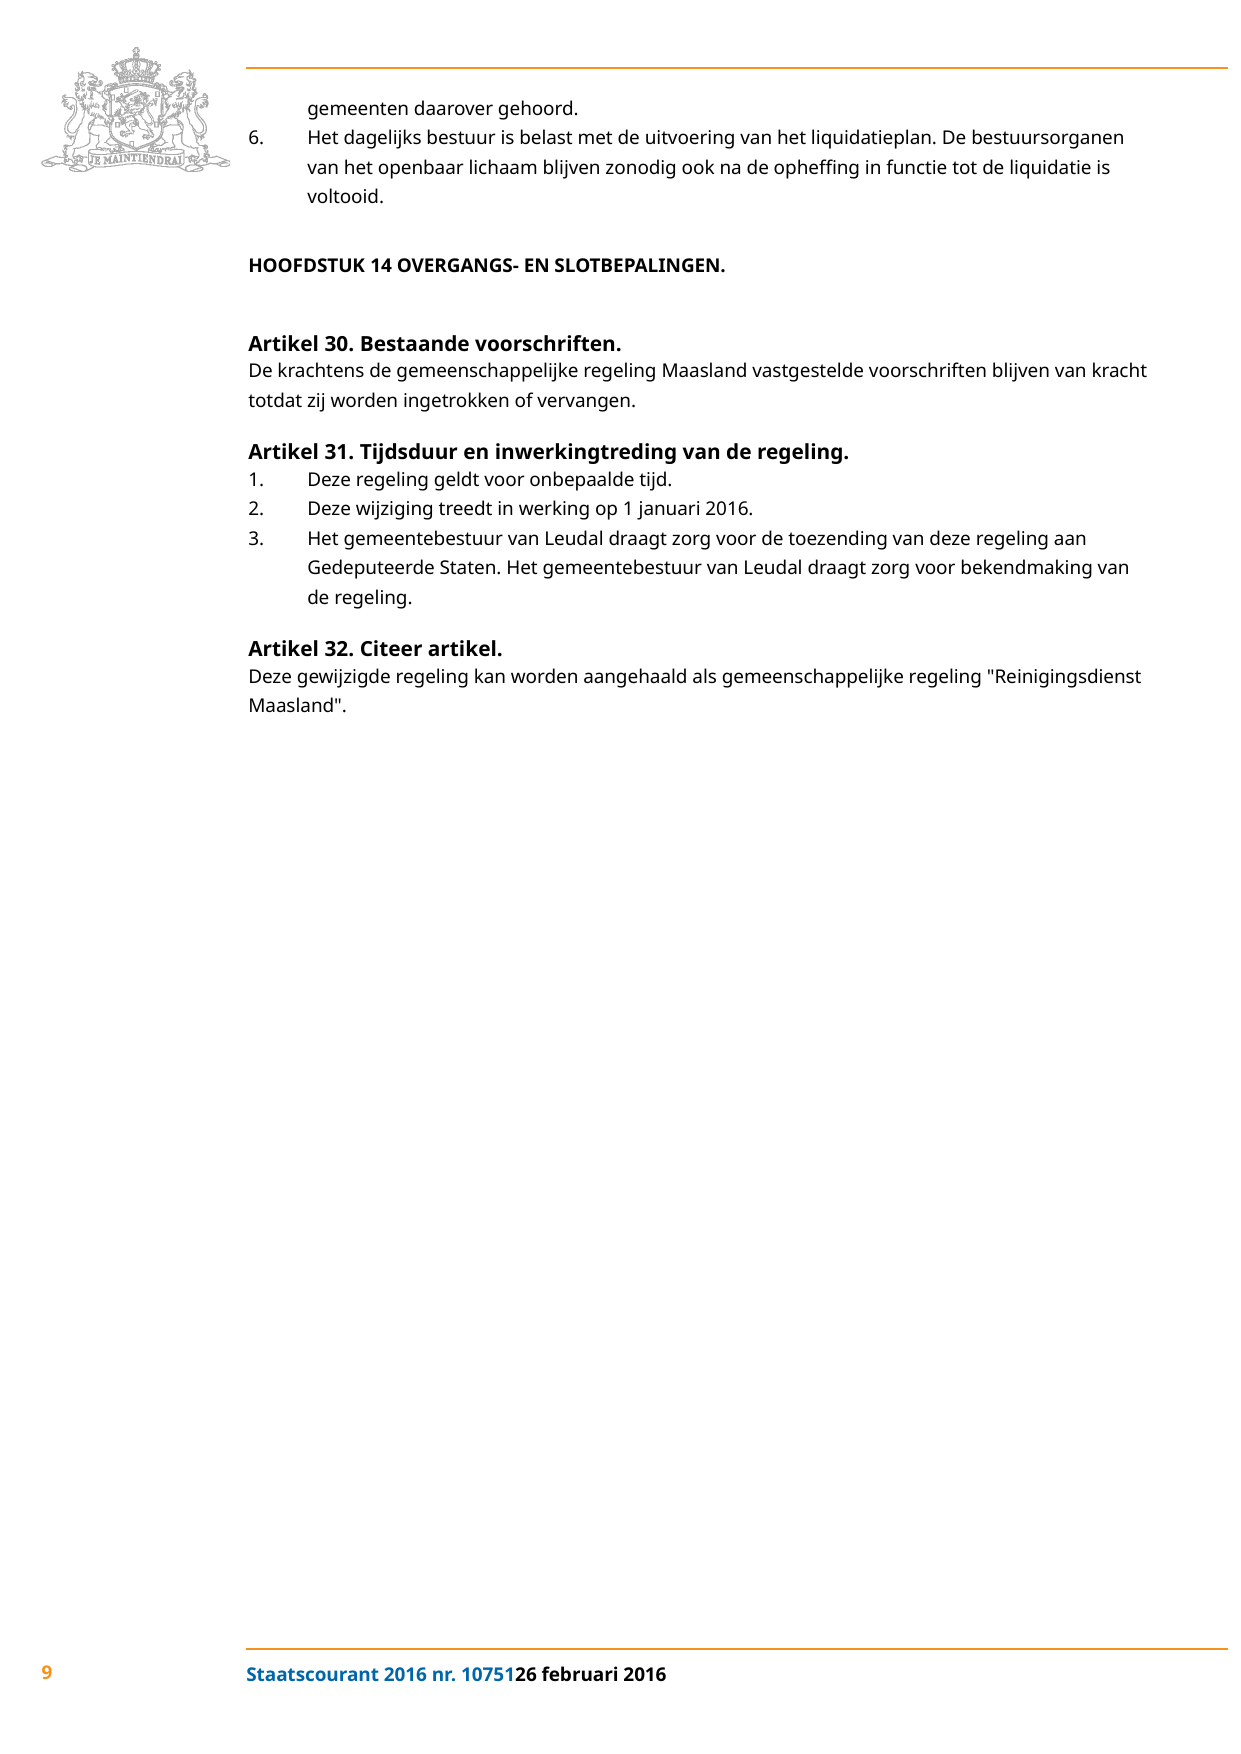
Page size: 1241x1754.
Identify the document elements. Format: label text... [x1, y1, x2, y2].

list Deze regeling geldt voor onbepaalde tijd. [248, 466, 1152, 491]
list Deze wijziging treedt in werking op 1 januari 2016. [248, 495, 1152, 521]
text De krachtens de gemeenschappelijke regeling Maasland vastgestelde voorschriften blijven van kracht totdat zij worden ingetrokken of vervangen. [248, 357, 1152, 413]
text Artikel 32. Citeer artikel. [248, 634, 1152, 663]
list gemeenten daarover gehoord. [248, 95, 1152, 121]
list Het gemeentebestuur van Leudal draagt zorg voor de toezending van deze regeling aan Gedeputeerde Staten. Het gemeentebestuur van Leudal draagt zorg voor bekendmaking van de regeling. [248, 525, 1152, 610]
picture [41, 47, 231, 172]
text HOOFDSTUK 14 OVERGANGS- EN SLOTBEPALINGEN. [248, 250, 1152, 278]
list Het dagelijks bestuur is belast met de uitvoering van het liquidatieplan. De bestuursorganen van het openbaar lichaam blijven zonodig ook na de opheffing in functie tot de liquidatie is voltooid. [248, 124, 1152, 209]
text Artikel 31. Tijdsduur en inwerkingtreding van de regeling. [248, 437, 1152, 466]
text Deze gewijzigde regeling kan worden aangehaald als gemeenschappelijke regeling "Reinigingsdienst Maasland". [248, 663, 1152, 718]
text Artikel 30. Bestaande voorschriften. [248, 329, 1152, 357]
